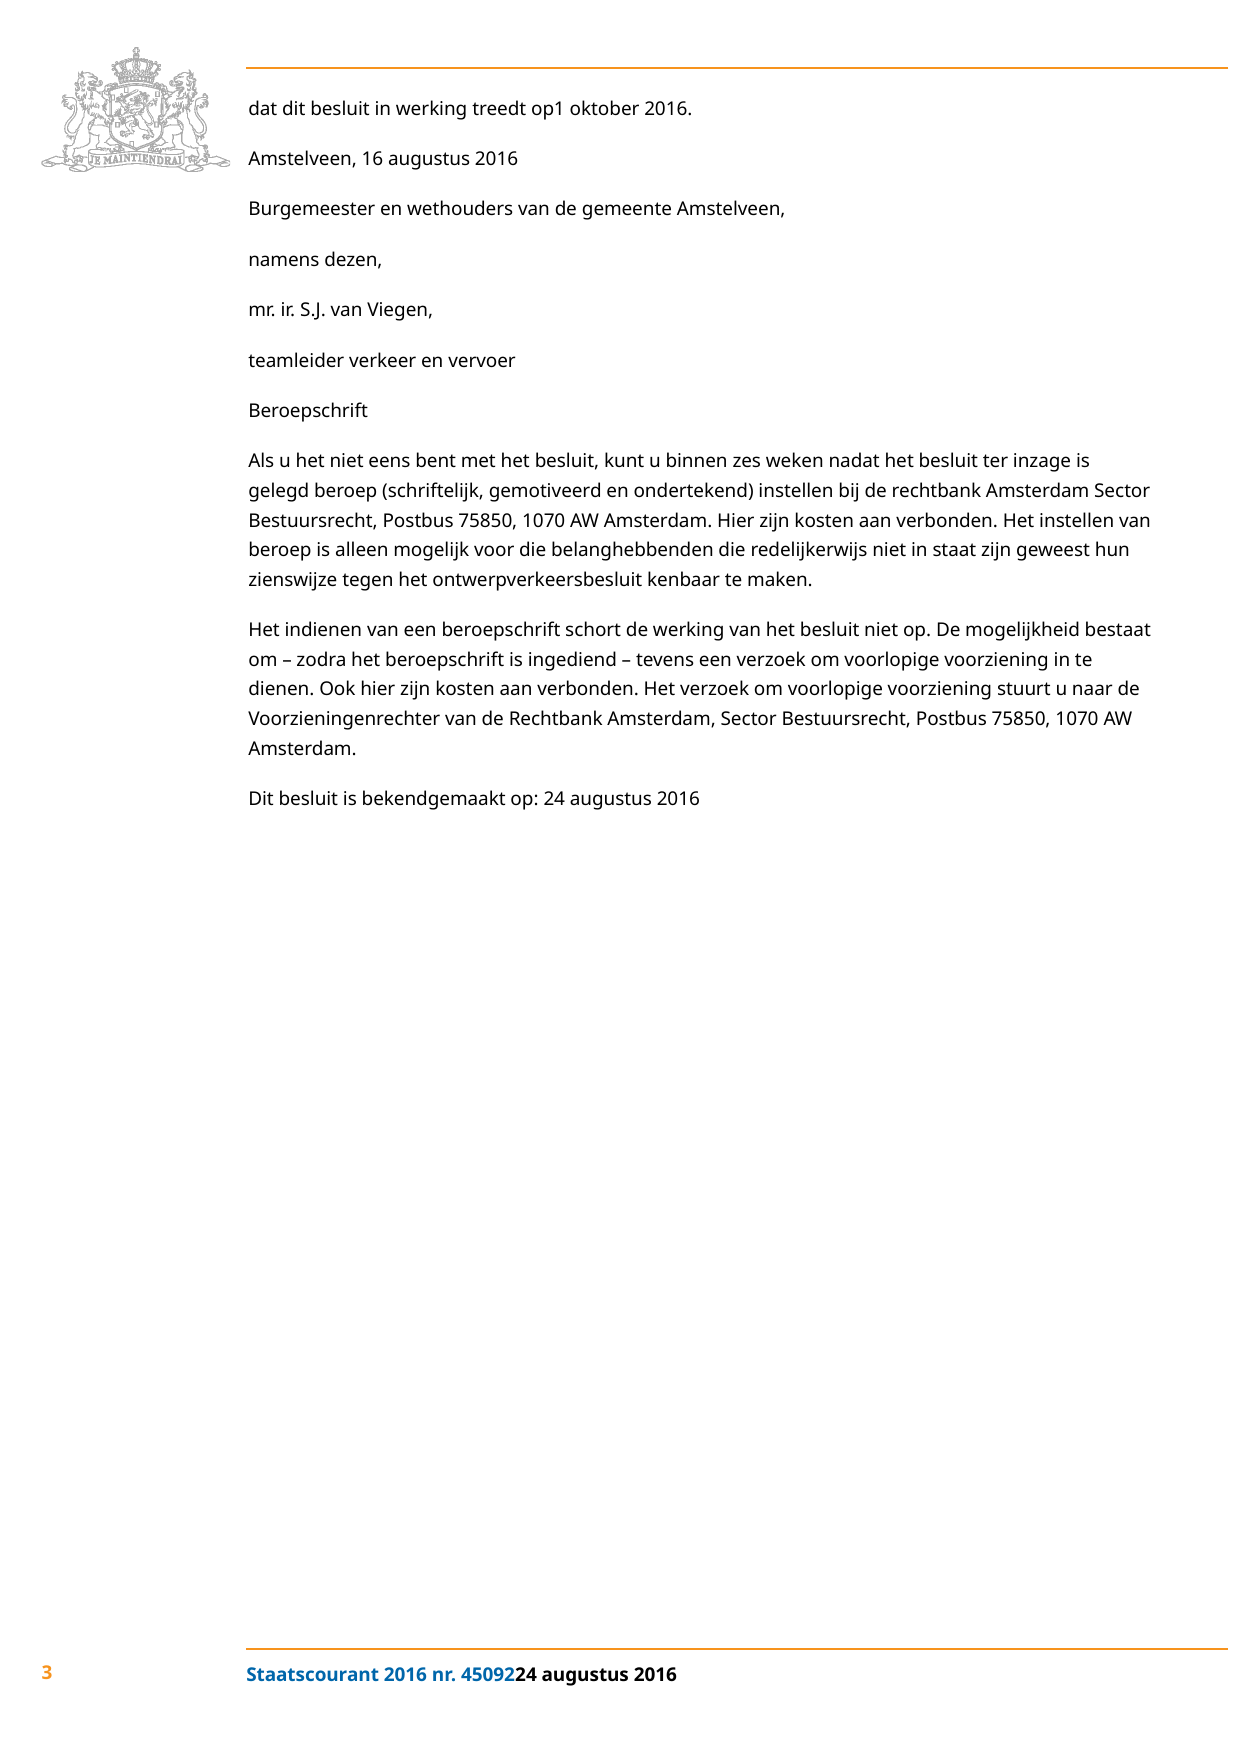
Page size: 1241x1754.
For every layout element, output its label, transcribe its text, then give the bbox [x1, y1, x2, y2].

text Het indienen van een beroepschrift schort de werking van het besluit niet op. De mogelijkheid bestaat om – zodra het beroepschrift is ingediend – tevens een verzoek om voorlopige voorziening in te dienen. Ook hier zijn kosten aan verbonden. Het verzoek om voorlopige voorziening stuurt u naar de Voorzieningenrechter van de Rechtbank Amsterdam, Sector Bestuursrecht, Postbus 75850, 1070 AW Amsterdam. [248, 616, 1152, 761]
text Dit besluit is bekendgemaakt op: 24 augustus 2016 [248, 785, 1152, 811]
text mr. ir. S.J. van Viegen, [248, 296, 1152, 322]
text namens dezen, [248, 246, 1152, 272]
picture [41, 47, 231, 172]
text Amstelveen, 16 augustus 2016 [248, 145, 1152, 171]
text Beroepschrift [248, 397, 1152, 423]
text Burgemeester en wethouders van de gemeente Amstelveen, [248, 196, 1152, 221]
text teamleider verkeer en vervoer [248, 347, 1152, 373]
text dat dit besluit in werking treedt op1 oktober 2016. [248, 95, 1152, 121]
text Als u het niet eens bent met het besluit, kunt u binnen zes weken nadat het besluit ter inzage is gelegd beroep (schriftelijk, gemotiveerd en ondertekend) instellen bij de rechtbank Amsterdam Sector Bestuursrecht, Postbus 75850, 1070 AW Amsterdam. Hier zijn kosten aan verbonden. Het instellen van beroep is alleen mogelijk voor die belanghebbenden die redelijkerwijs niet in staat zijn geweest hun zienswijze tegen het ontwerpverkeersbesluit kenbaar te maken. [248, 448, 1152, 592]
